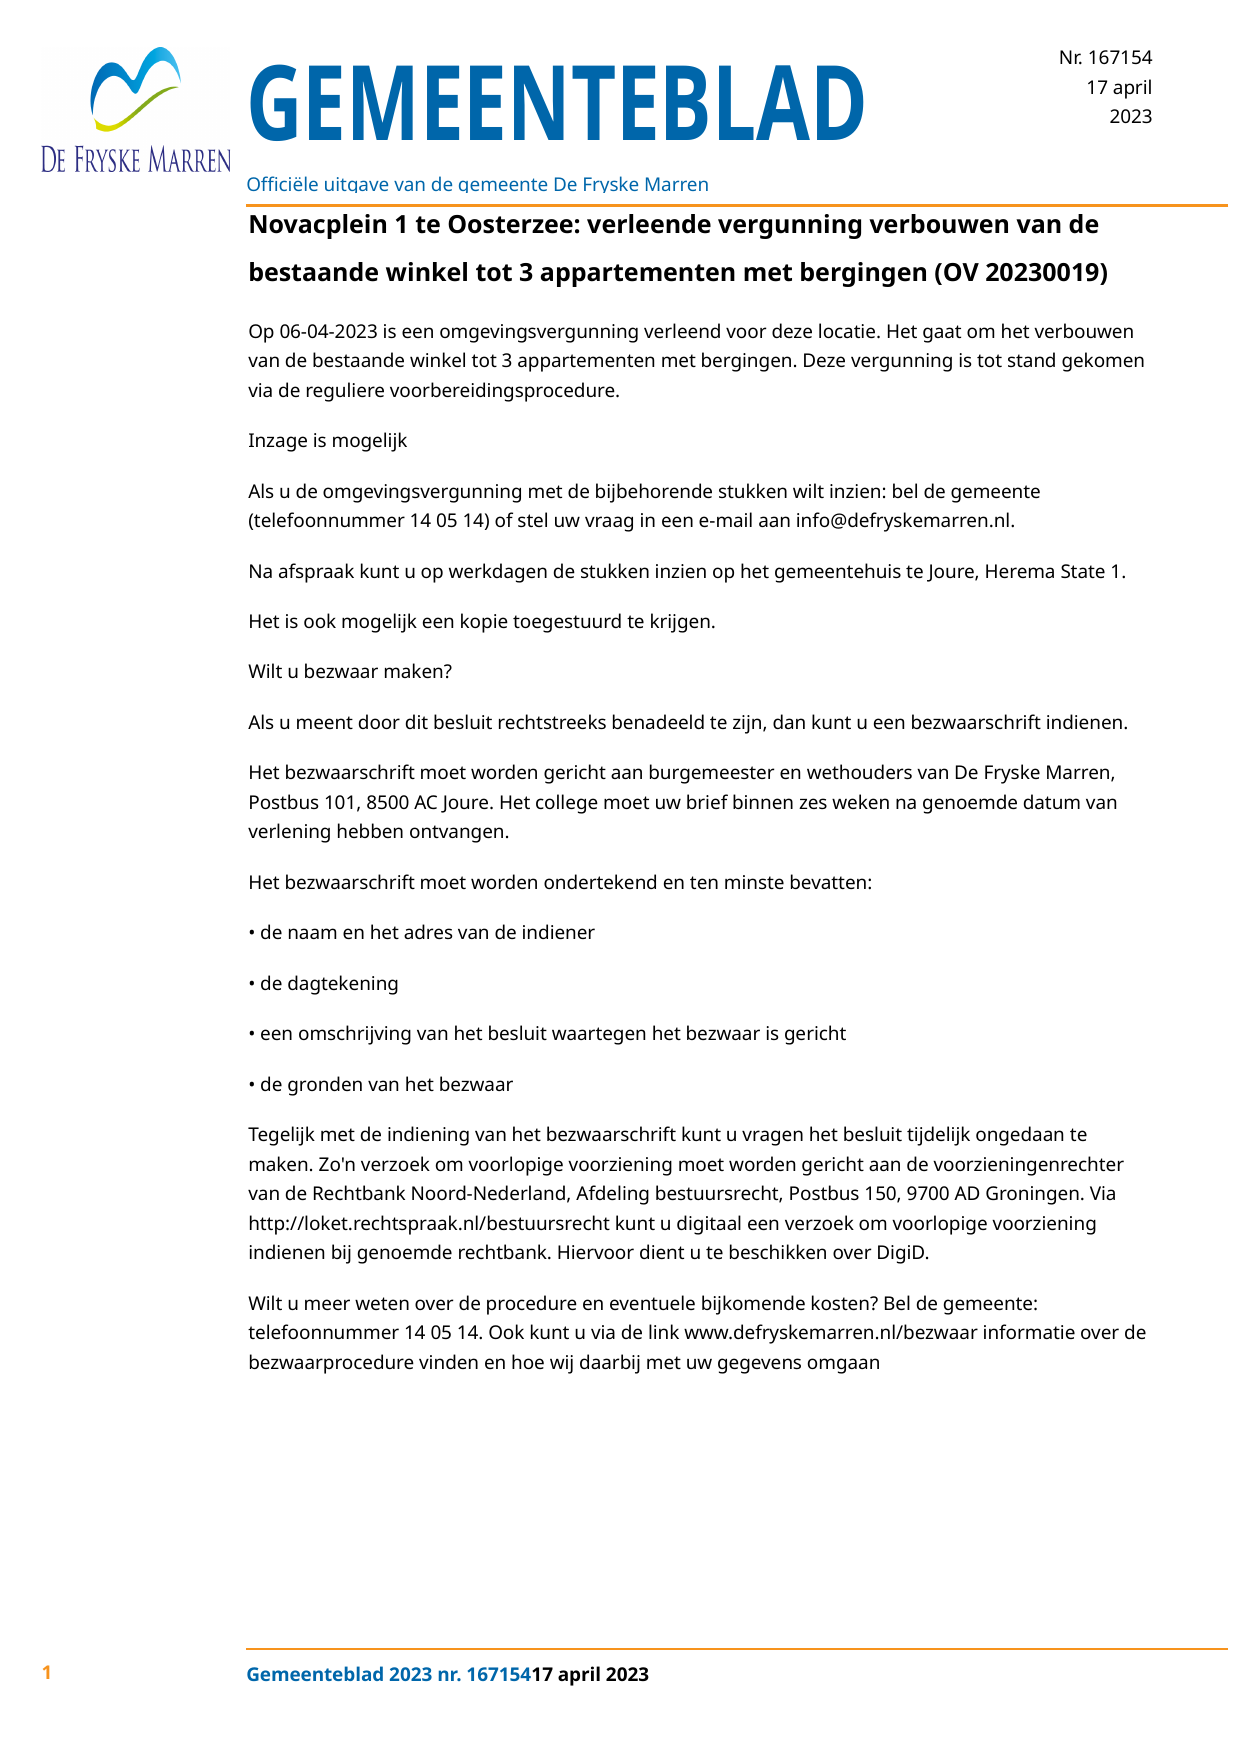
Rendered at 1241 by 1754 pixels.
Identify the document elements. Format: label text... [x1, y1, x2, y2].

text Op 06-04-2023 is een omgevingsvergunning verleend voor deze locatie. Het gaat om het verbouwen van de bestaande winkel tot 3 appartementen met bergingen. Deze vergunning is tot stand gekomen via de reguliere voorbereidingsprocedure. [248, 318, 1152, 403]
text Als u de omgevingsvergunning met de bijbehorende stukken wilt inzien: bel de gemeente (telefoonnummer 14 05 14) of stel uw vraag in een e-mail aan info@defryskemarren.nl. [248, 478, 1152, 533]
text Na afspraak kunt u op werkdagen de stukken inzien op het gemeentehuis te Joure, Herema State 1. [248, 558, 1152, 584]
text Het bezwaarschrift moet worden gericht aan burgemeester en wethouders van De Fryske Marren, Postbus 101, 8500 AC Joure. Het college moet uw brief binnen zes weken na genoemde datum van verlening hebben ontvangen. [248, 759, 1152, 844]
text • de naam en het adres van de indiener [248, 919, 1152, 945]
text Het bezwaarschrift moet worden ondertekend en ten minste bevatten: [248, 869, 1152, 895]
text • de gronden van het bezwaar [248, 1071, 1152, 1097]
text Wilt u bezwaar maken? [248, 659, 1152, 684]
text Novacplein 1 te Oosterzee: verleende vergunning verbouwen van de bestaande winkel tot 3 appartementen met bergingen (OV 20230019) [248, 207, 1152, 288]
text • een omschrijving van het besluit waartegen het bezwaar is gericht [248, 1020, 1152, 1046]
text Het is ook mogelijk een kopie toegestuurd te krijgen. [248, 608, 1152, 634]
text Inzage is mogelijk [248, 427, 1152, 453]
text Als u meent door dit besluit rechtstreeks benadeeld te zijn, dan kunt u een bezwaarschrift indienen. [248, 709, 1152, 735]
text Tegelijk met de indiening van het bezwaarschrift kunt u vragen het besluit tijdelijk ongedaan te maken. Zo'n verzoek om voorlopige voorziening moet worden gericht aan de voorzieningenrechter van de Rechtbank Noord-Nederland, Afdeling bestuursrecht, Postbus 150, 9700 AD Groningen. Via http://loket.rechtspraak.nl/bestuursrecht kunt u digitaal een verzoek om voorlopige voorziening indienen bij genoemde rechtbank. Hiervoor dient u te beschikken over DigiD. [248, 1121, 1152, 1265]
picture [41, 47, 231, 172]
text Wilt u meer weten over de procedure en eventuele bijkomende kosten? Bel de gemeente: telefoonnummer 14 05 14. Ook kunt u via de link www.defryskemarren.nl/bezwaar informatie over de bezwaarprocedure vinden en hoe wij daarbij met uw gegevens omgaan [248, 1290, 1152, 1375]
text • de dagtekening [248, 970, 1152, 996]
